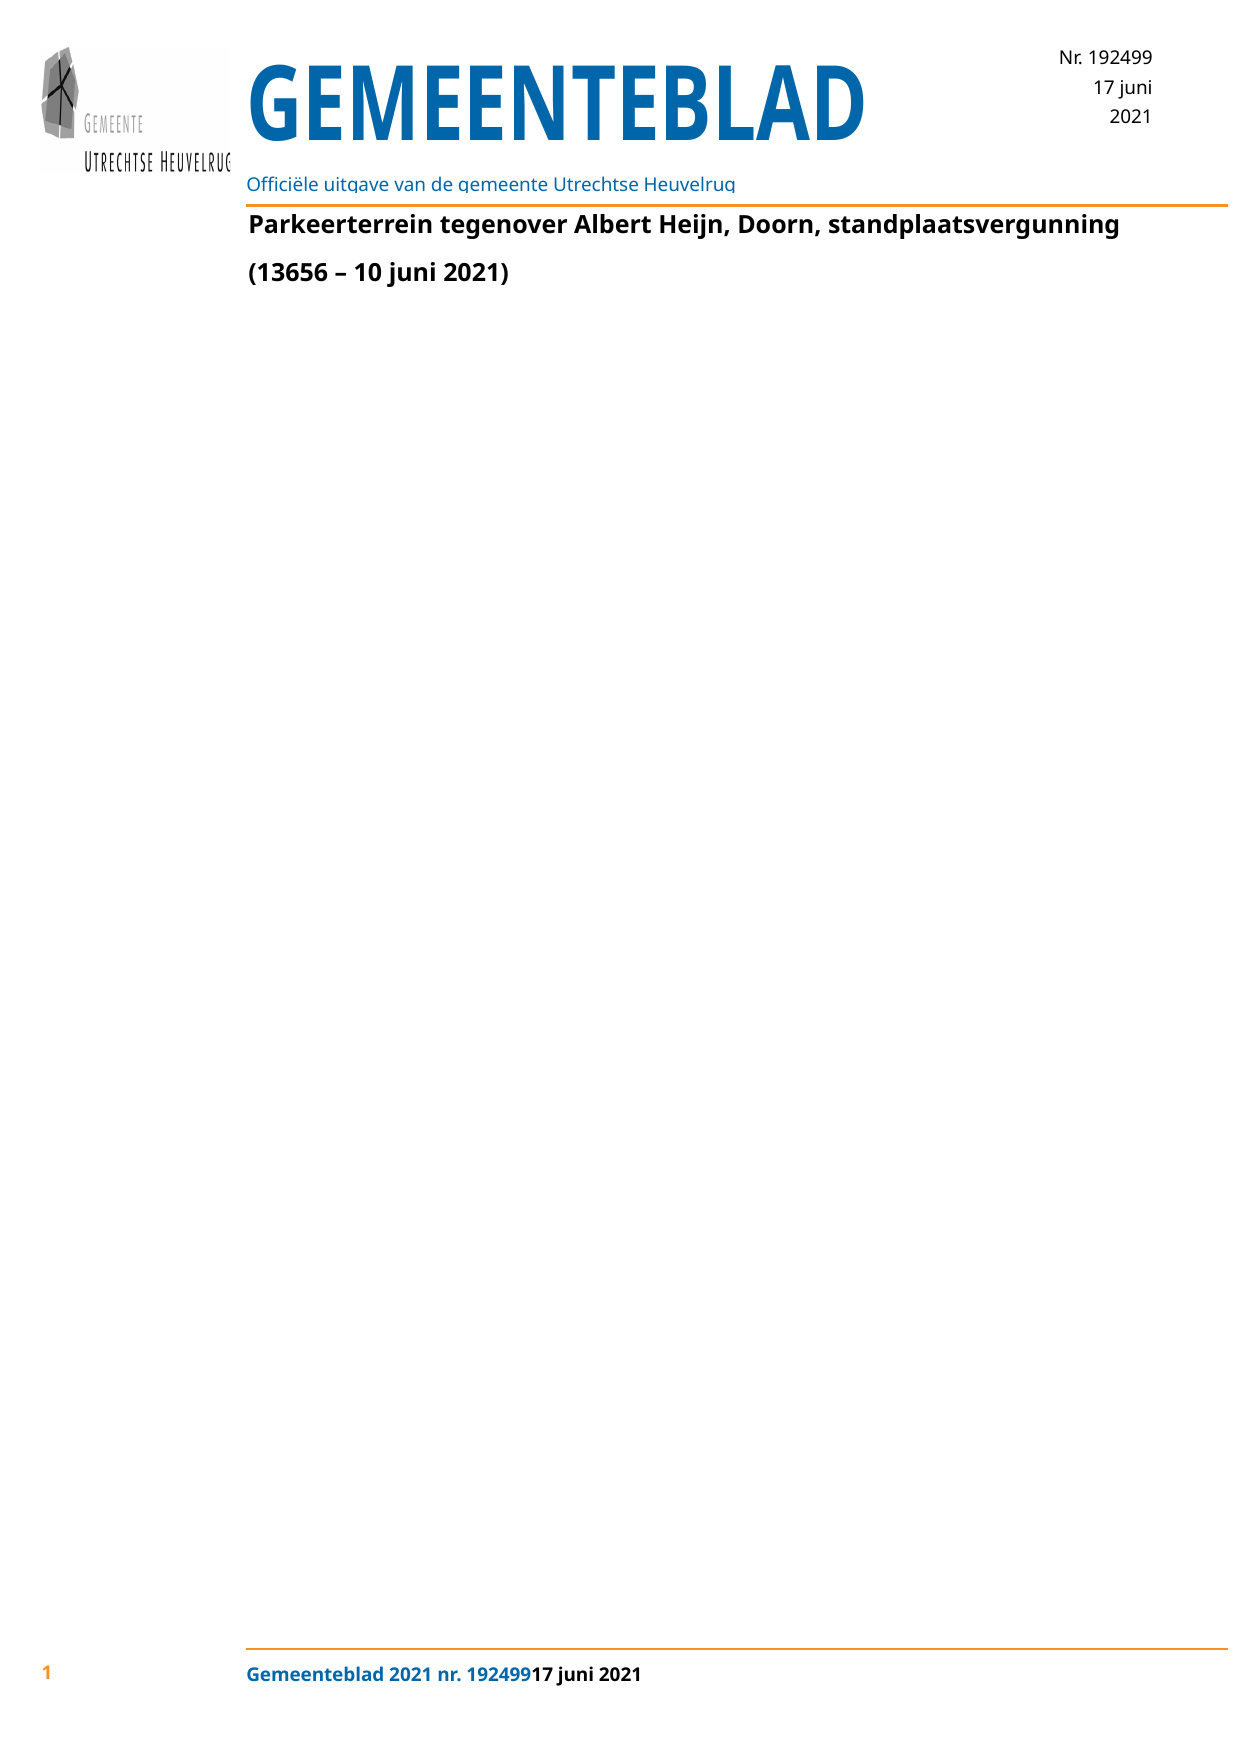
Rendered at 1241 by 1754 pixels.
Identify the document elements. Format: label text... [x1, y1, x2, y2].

text Parkeerterrein tegenover Albert Heijn, Doorn, standplaatsvergunning (13656 – 10 juni 2021) [248, 207, 1152, 288]
picture [41, 47, 231, 172]
